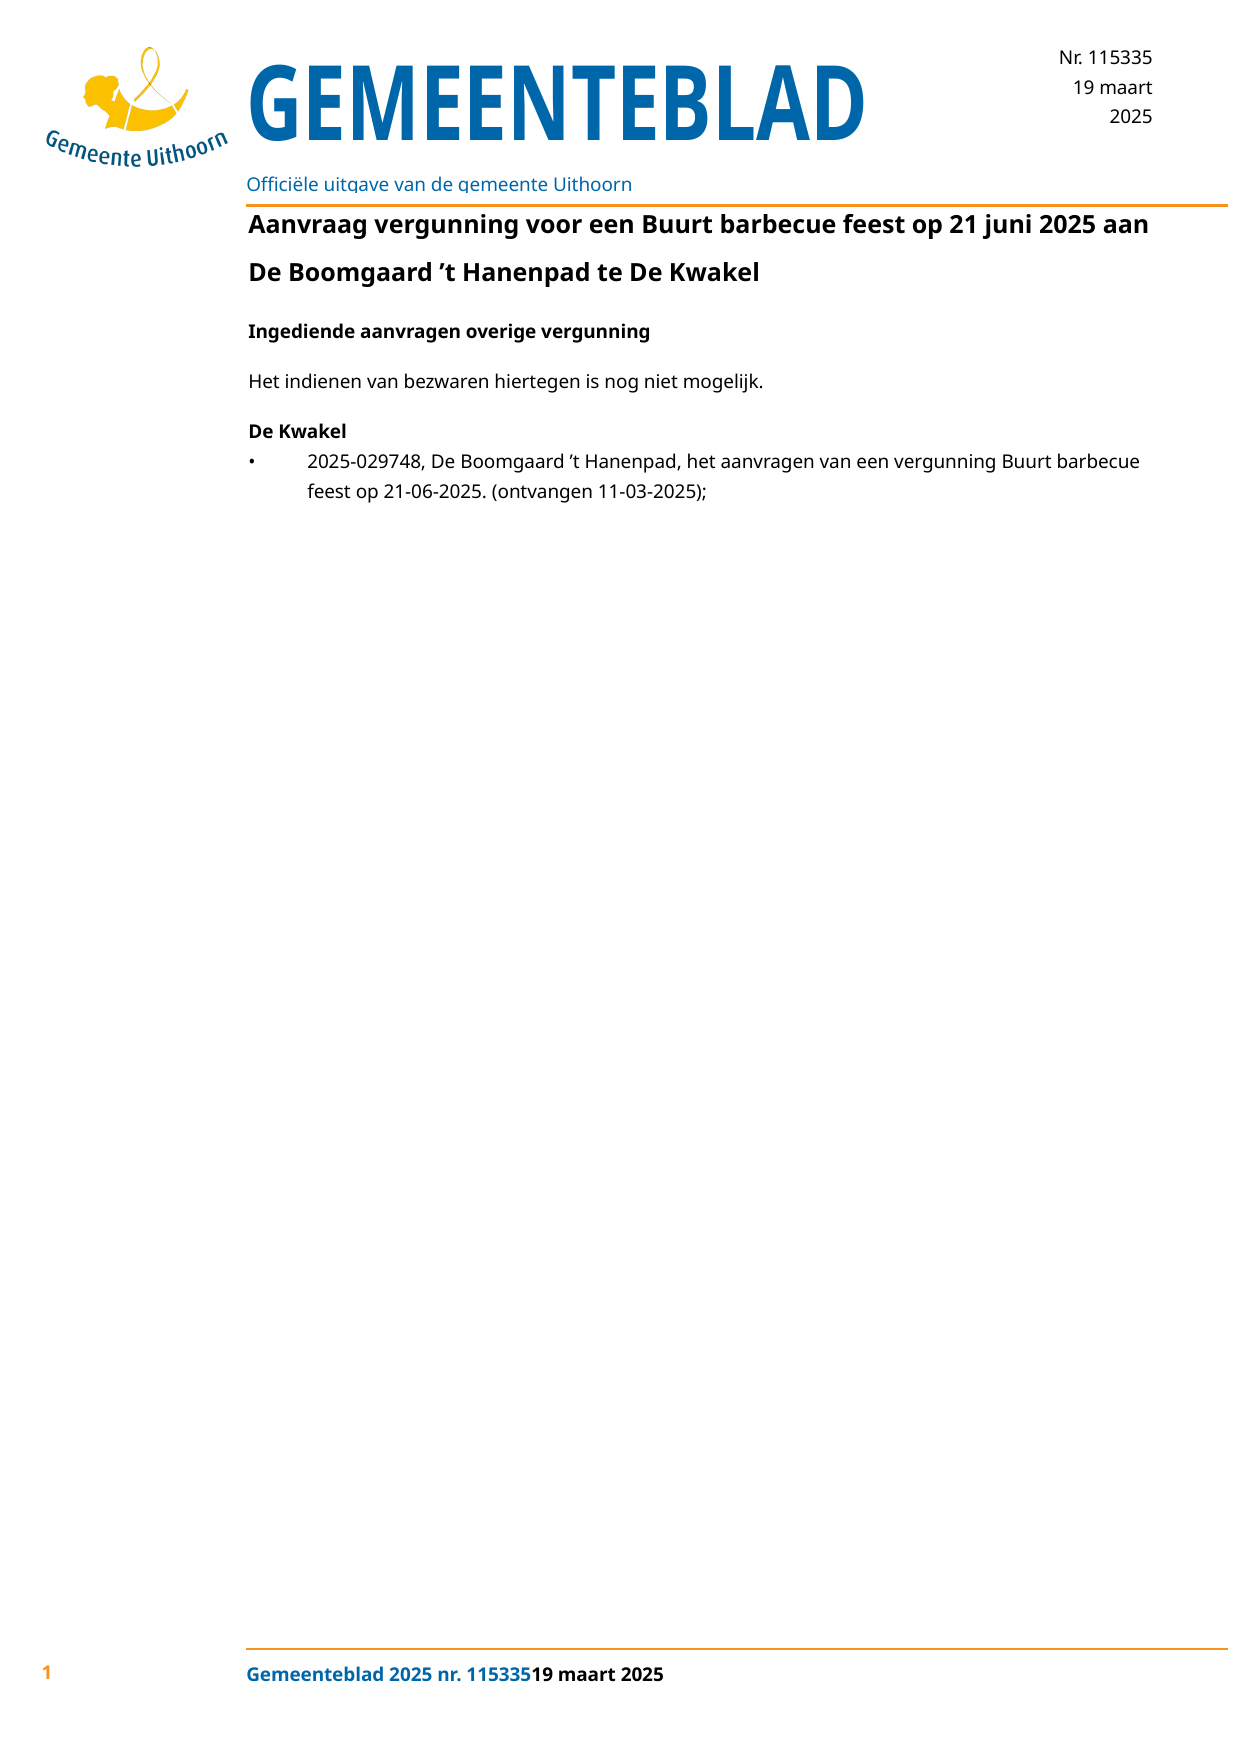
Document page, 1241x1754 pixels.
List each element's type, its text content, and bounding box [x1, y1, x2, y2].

picture [41, 47, 231, 172]
list 2025-029748, De Boomgaard ’t Hanenpad, het aanvragen van een vergunning Buurt barbecue feest op 21-06-2025. (ontvangen 11-03-2025); [248, 448, 1152, 504]
text Aanvraag vergunning voor een Buurt barbecue feest op 21 juni 2025 aan De Boomgaard ’t Hanenpad te De Kwakel [248, 207, 1152, 288]
text Ingediende aanvragen overige vergunning [248, 318, 1152, 344]
text Het indienen van bezwaren hiertegen is nog niet mogelijk. [248, 368, 1152, 394]
text De Kwakel [248, 419, 1152, 444]
